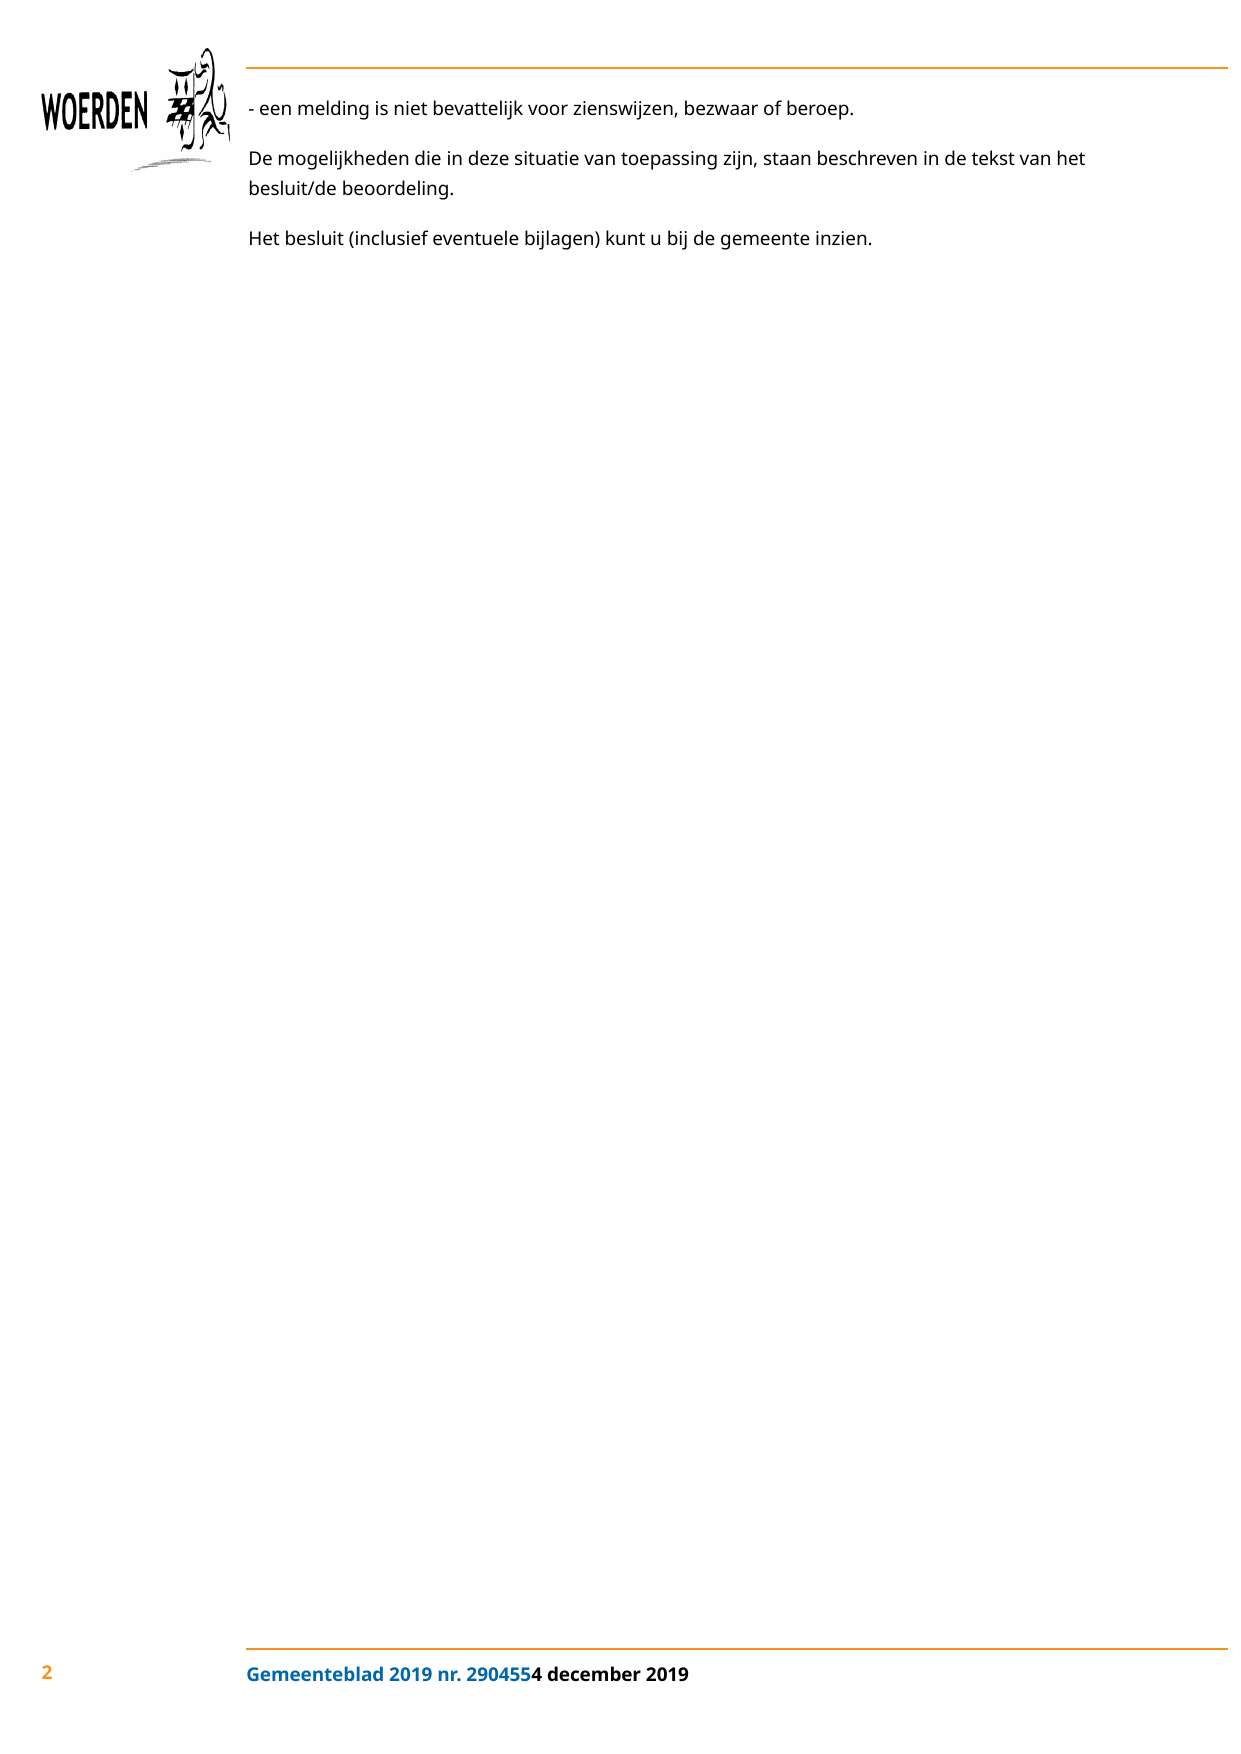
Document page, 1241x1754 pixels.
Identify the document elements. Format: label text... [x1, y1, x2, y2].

text - een melding is niet bevattelijk voor zienswijzen, bezwaar of beroep. [248, 95, 1152, 121]
text De mogelijkheden die in deze situatie van toepassing zijn, staan beschreven in de tekst van het besluit/de beoordeling. [248, 145, 1152, 201]
text Het besluit (inclusief eventuele bijlagen) kunt u bij de gemeente inzien. [248, 225, 1152, 251]
picture [41, 47, 231, 172]
